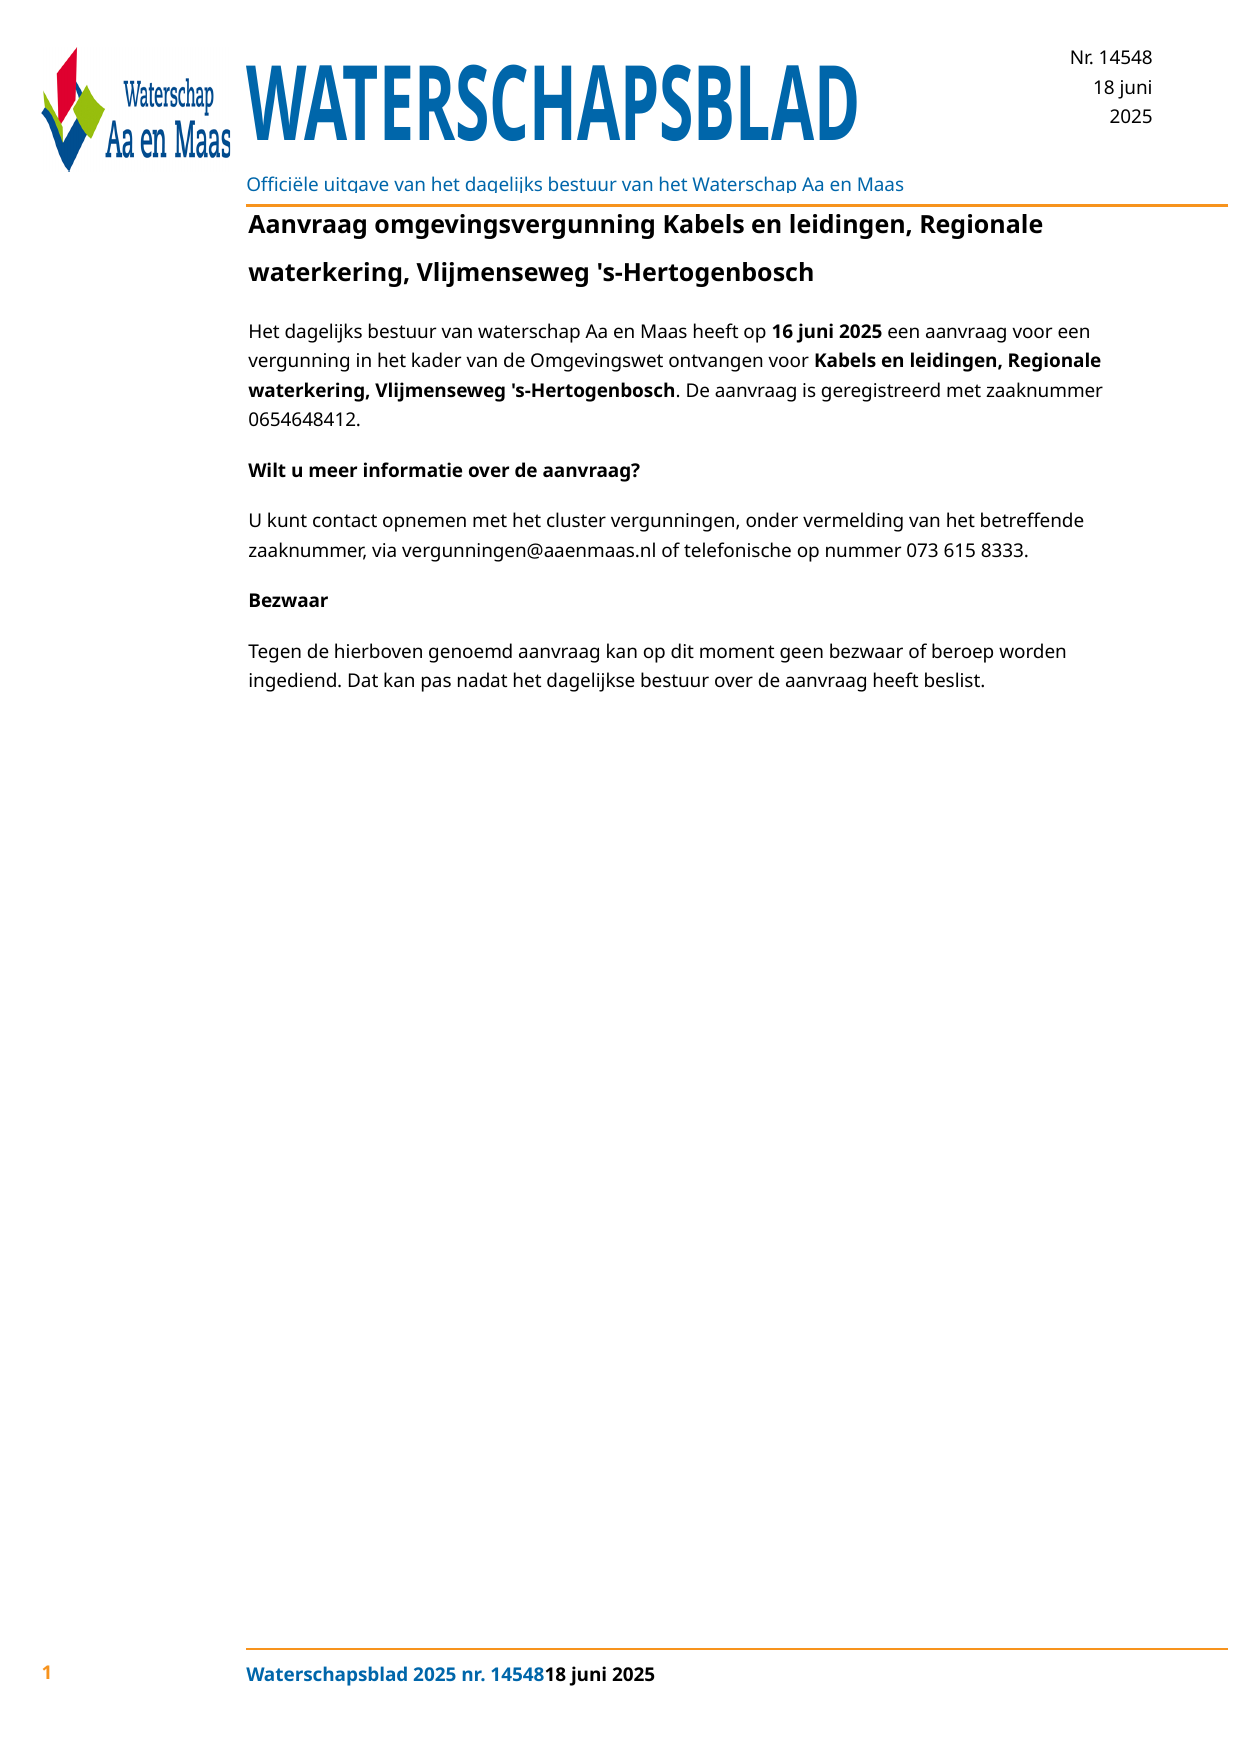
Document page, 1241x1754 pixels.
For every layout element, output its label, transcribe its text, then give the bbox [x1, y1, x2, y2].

text Aanvraag omgevingsvergunning Kabels en leidingen, Regionale waterkering, Vlijmenseweg 's-Hertogenbosch [248, 207, 1152, 288]
text Tegen de hierboven genoemd aanvraag kan op dit moment geen bezwaar of beroep worden ingediend. Dat kan pas nadat het dagelijkse bestuur over de aanvraag heeft beslist. [248, 638, 1152, 693]
text Het dagelijks bestuur van waterschap Aa en Maas heeft op 16 juni 2025 een aanvraag voor een vergunning in het kader van de Omgevingswet ontvangen voor Kabels en leidingen, Regionale waterkering, Vlijmenseweg 's-Hertogenbosch. De aanvraag is geregistreerd met zaaknummer 0654648412. [248, 318, 1152, 432]
picture [41, 47, 231, 172]
text U kunt contact opnemen met het cluster vergunningen, onder vermelding van het betreffende zaaknummer, via vergunningen@aaenmaas.nl of telefonische op nummer 073 615 8333. [248, 507, 1152, 563]
text Wilt u meer informatie over de aanvraag? [248, 457, 1152, 483]
text Bezwaar [248, 587, 1152, 613]
